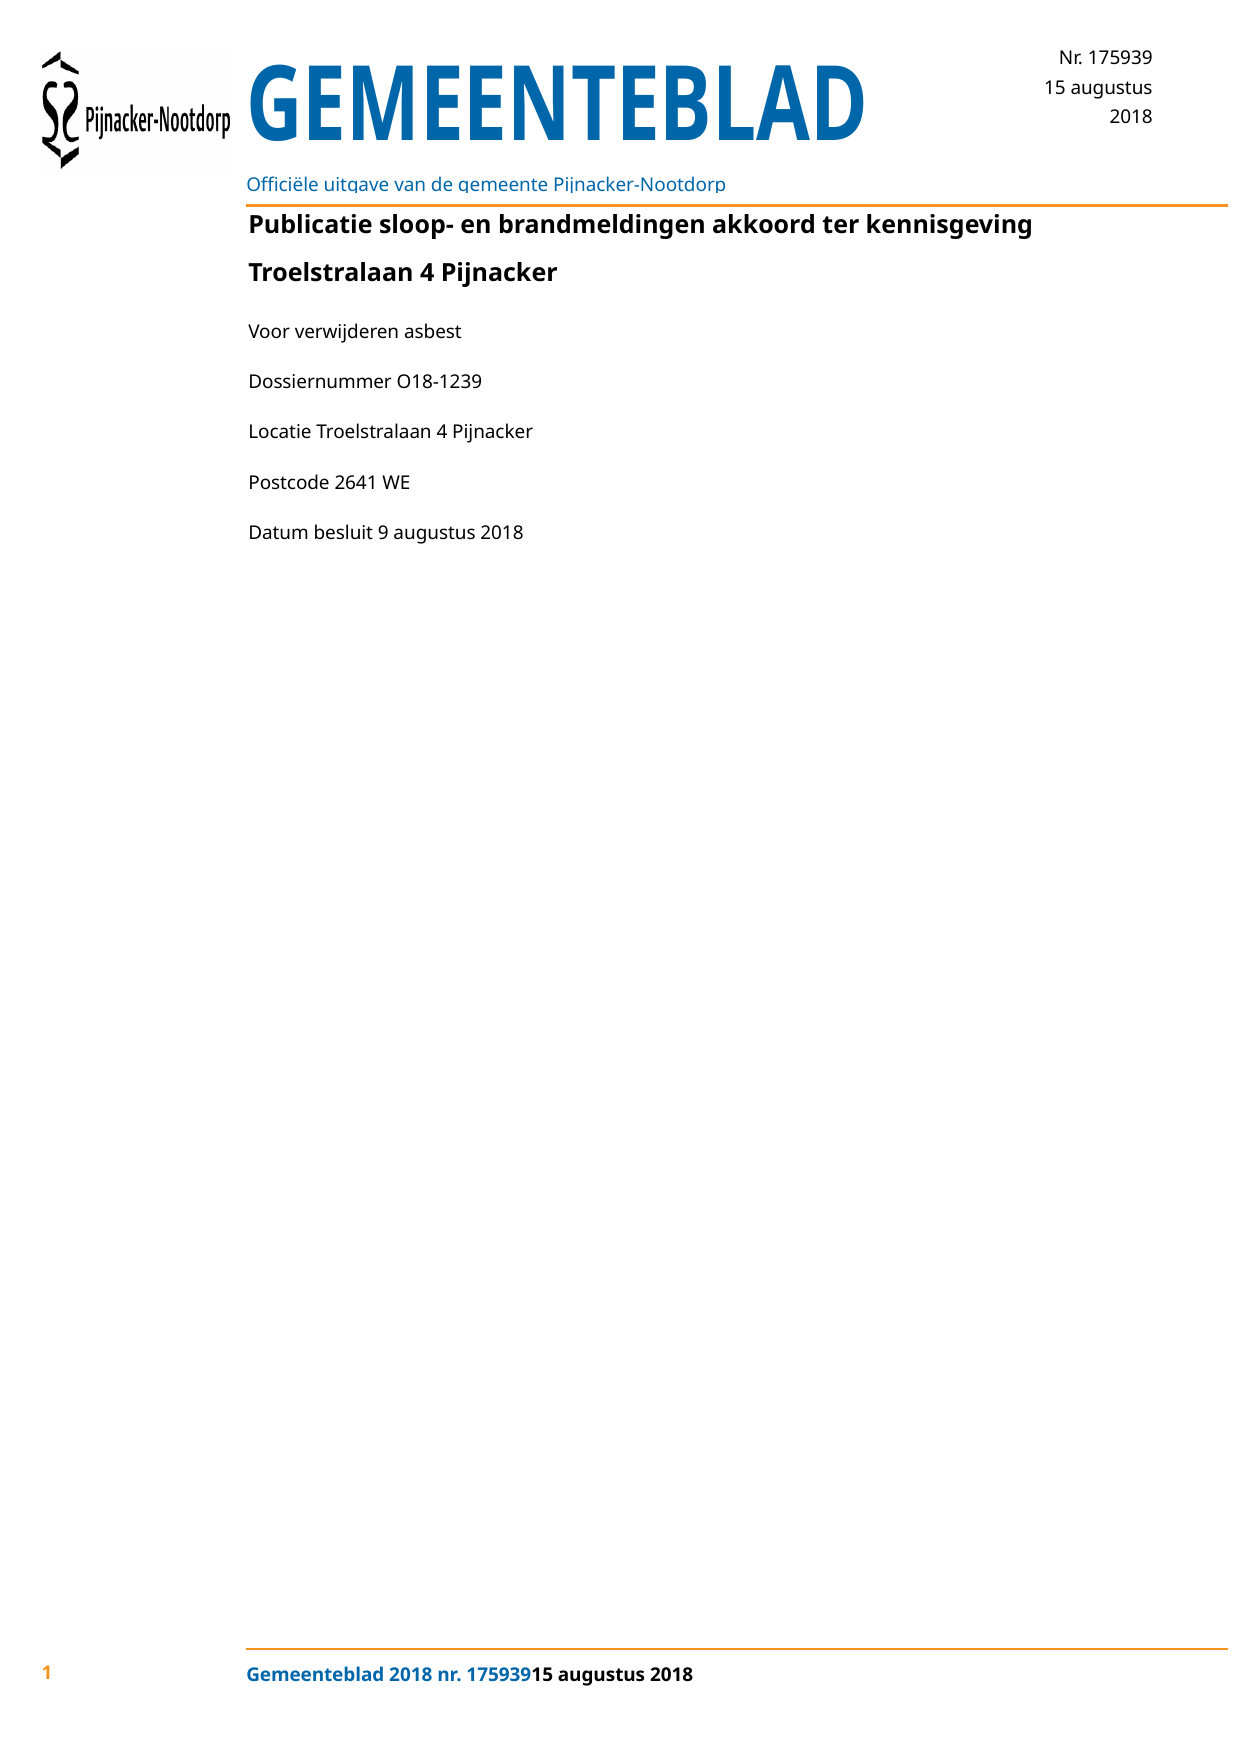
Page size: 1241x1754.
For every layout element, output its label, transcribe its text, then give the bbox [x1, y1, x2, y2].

text Postcode 2641 WE [248, 469, 1152, 495]
picture [41, 47, 231, 172]
text Publicatie sloop- en brandmeldingen akkoord ter kennisgeving Troelstralaan 4 Pijnacker [248, 207, 1152, 288]
text Voor verwijderen asbest [248, 318, 1152, 344]
text Dossiernummer O18-1239 [248, 368, 1152, 394]
text Locatie Troelstralaan 4 Pijnacker [248, 419, 1152, 444]
text Datum besluit 9 augustus 2018 [248, 519, 1152, 545]
